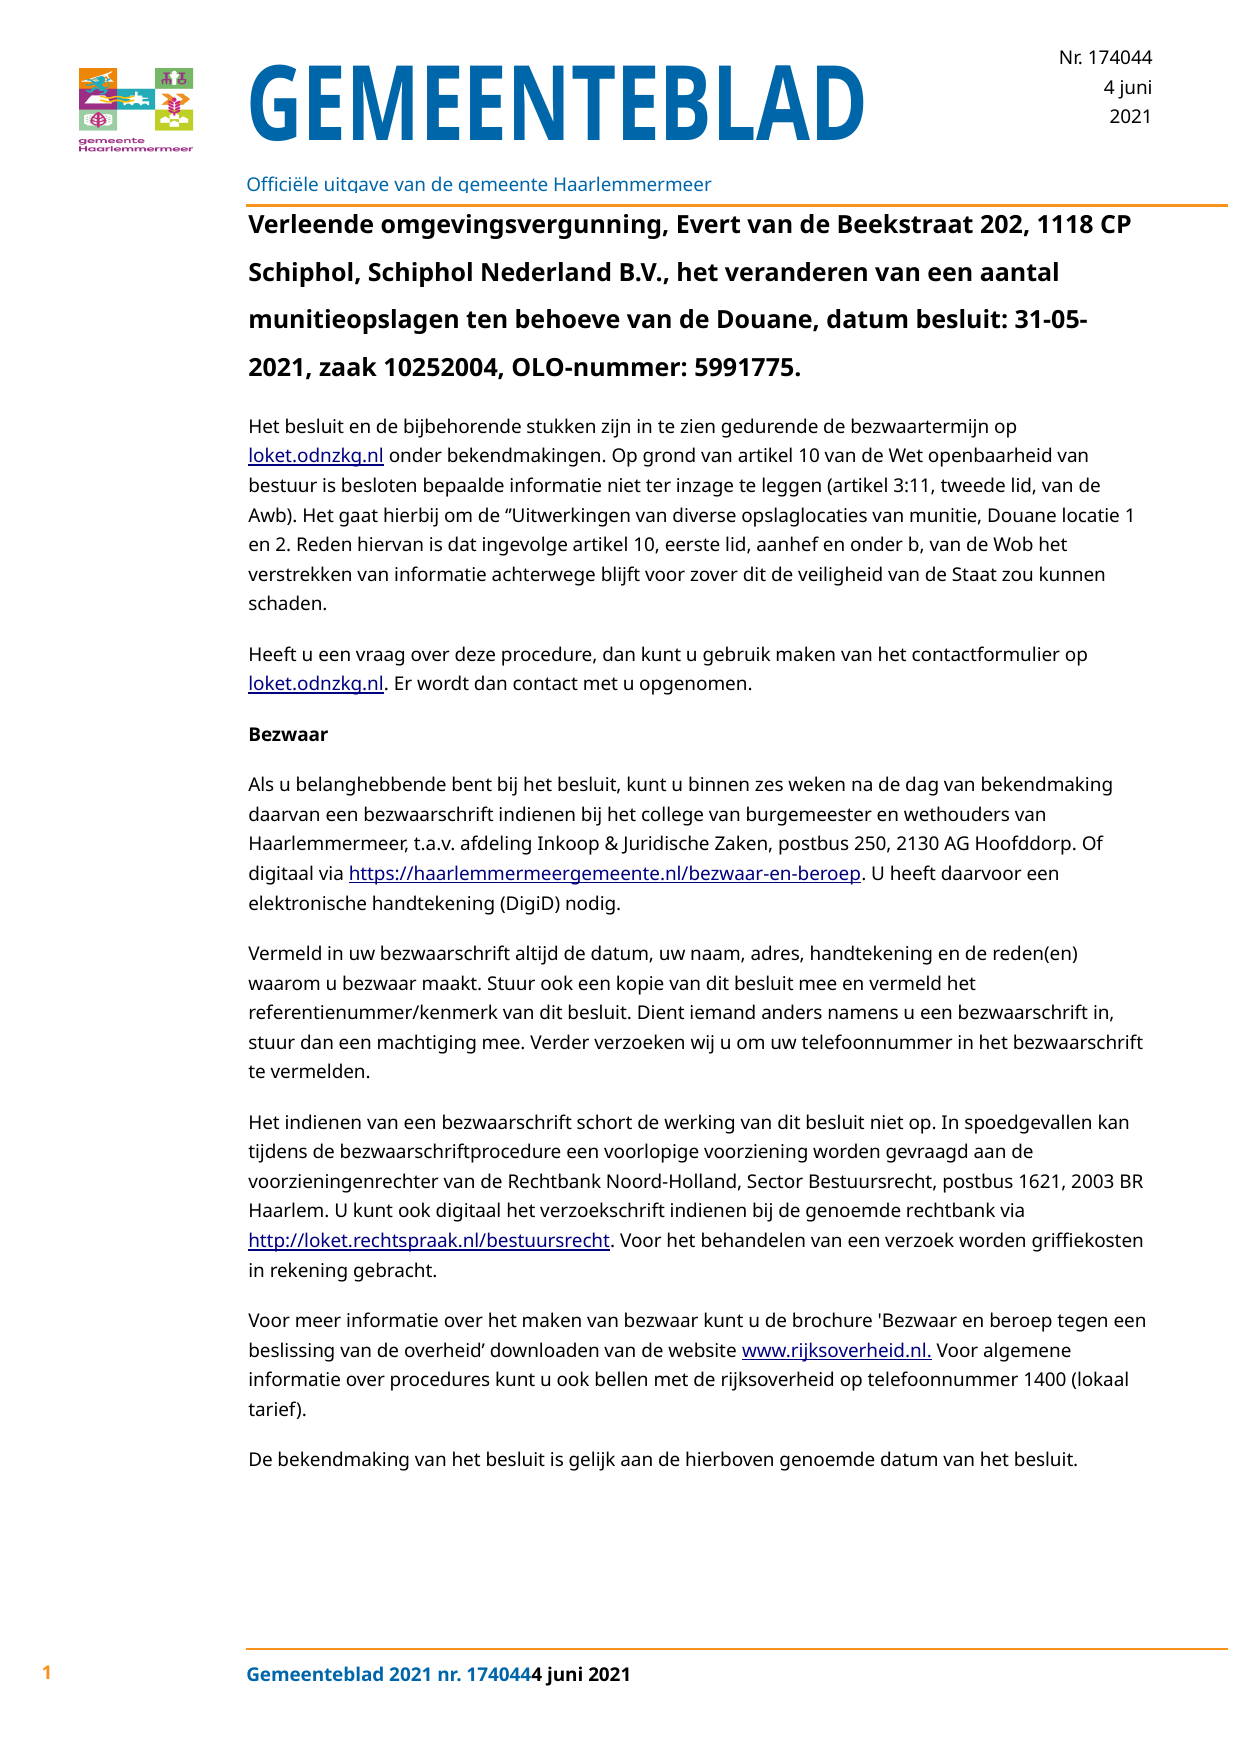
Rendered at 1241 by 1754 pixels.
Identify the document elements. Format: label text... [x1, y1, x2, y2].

text Vermeld in uw bezwaarschrift altijd de datum, uw naam, adres, handtekening en de reden(en) waarom u bezwaar maakt. Stuur ook een kopie van dit besluit mee en vermeld het referentienummer/kenmerk van dit besluit. Dient iemand anders namens u een bezwaarschrift in, stuur dan een machtiging mee. Verder verzoeken wij u om uw telefoonnummer in het bezwaarschrift te vermelden. [248, 940, 1152, 1084]
picture [41, 47, 231, 172]
text Voor meer informatie over het maken van bezwaar kunt u de brochure 'Bezwaar en beroep tegen een beslissing van de overheid’ downloaden van de website www.rijksoverheid.nl. Voor algemene informatie over procedures kunt u ook bellen met de rijksoverheid op telefoonnummer 1400 (lokaal tarief). [248, 1307, 1152, 1422]
text Verleende omgevingsvergunning, Evert van de Beekstraat 202, 1118 CP Schiphol, Schiphol Nederland B.V., het veranderen van een aantal munitieopslagen ten behoeve van de Douane, datum besluit: 31-05-2021, zaak 10252004, OLO-nummer: 5991775. [248, 207, 1152, 384]
text Het indienen van een bezwaarschrift schort de werking van dit besluit niet op. In spoedgevallen kan tijdens de bezwaarschriftprocedure een voorlopige voorziening worden gevraagd aan de voorzieningenrechter van de Rechtbank Noord-Holland, Sector Bestuursrecht, postbus 1621, 2003 BR Haarlem. U kunt ook digitaal het verzoekschrift indienen bij de genoemde rechtbank via http://loket.rechtspraak.nl/bestuursrecht. Voor het behandelen van een verzoek worden griffiekosten in rekening gebracht. [248, 1109, 1152, 1283]
text Als u belanghebbende bent bij het besluit, kunt u binnen zes weken na de dag van bekendmaking daarvan een bezwaarschrift indienen bij het college van burgemeester en wethouders van Haarlemmermeer, t.a.v. afdeling Inkoop & Juridische Zaken, postbus 250, 2130 AG Hoofddorp. Of digitaal via https://haarlemmermeergemeente.nl/bezwaar-en-beroep. U heeft daarvoor een elektronische handtekening (DigiD) nodig. [248, 771, 1152, 916]
text Heeft u een vraag over deze procedure, dan kunt u gebruik maken van het contactformulier op loket.odnzkg.nl. Er wordt dan contact met u opgenomen. [248, 641, 1152, 696]
text Bezwaar [248, 721, 1152, 747]
text De bekendmaking van het besluit is gelijk aan de hierboven genoemde datum van het besluit. [248, 1446, 1152, 1472]
text Het besluit en de bijbehorende stukken zijn in te zien gedurende de bezwaartermijn op loket.odnzkg.nl onder bekendmakingen. Op grond van artikel 10 van de Wet openbaarheid van bestuur is besloten bepaalde informatie niet ter inzage te leggen (artikel 3:11, tweede lid, van de Awb). Het gaat hierbij om de ‘’Uitwerkingen van diverse opslaglocaties van munitie, Douane locatie 1 en 2. Reden hiervan is dat ingevolge artikel 10, eerste lid, aanhef en onder b, van de Wob het verstrekken van informatie achterwege blijft voor zover dit de veiligheid van de Staat zou kunnen schaden. [248, 413, 1152, 616]
